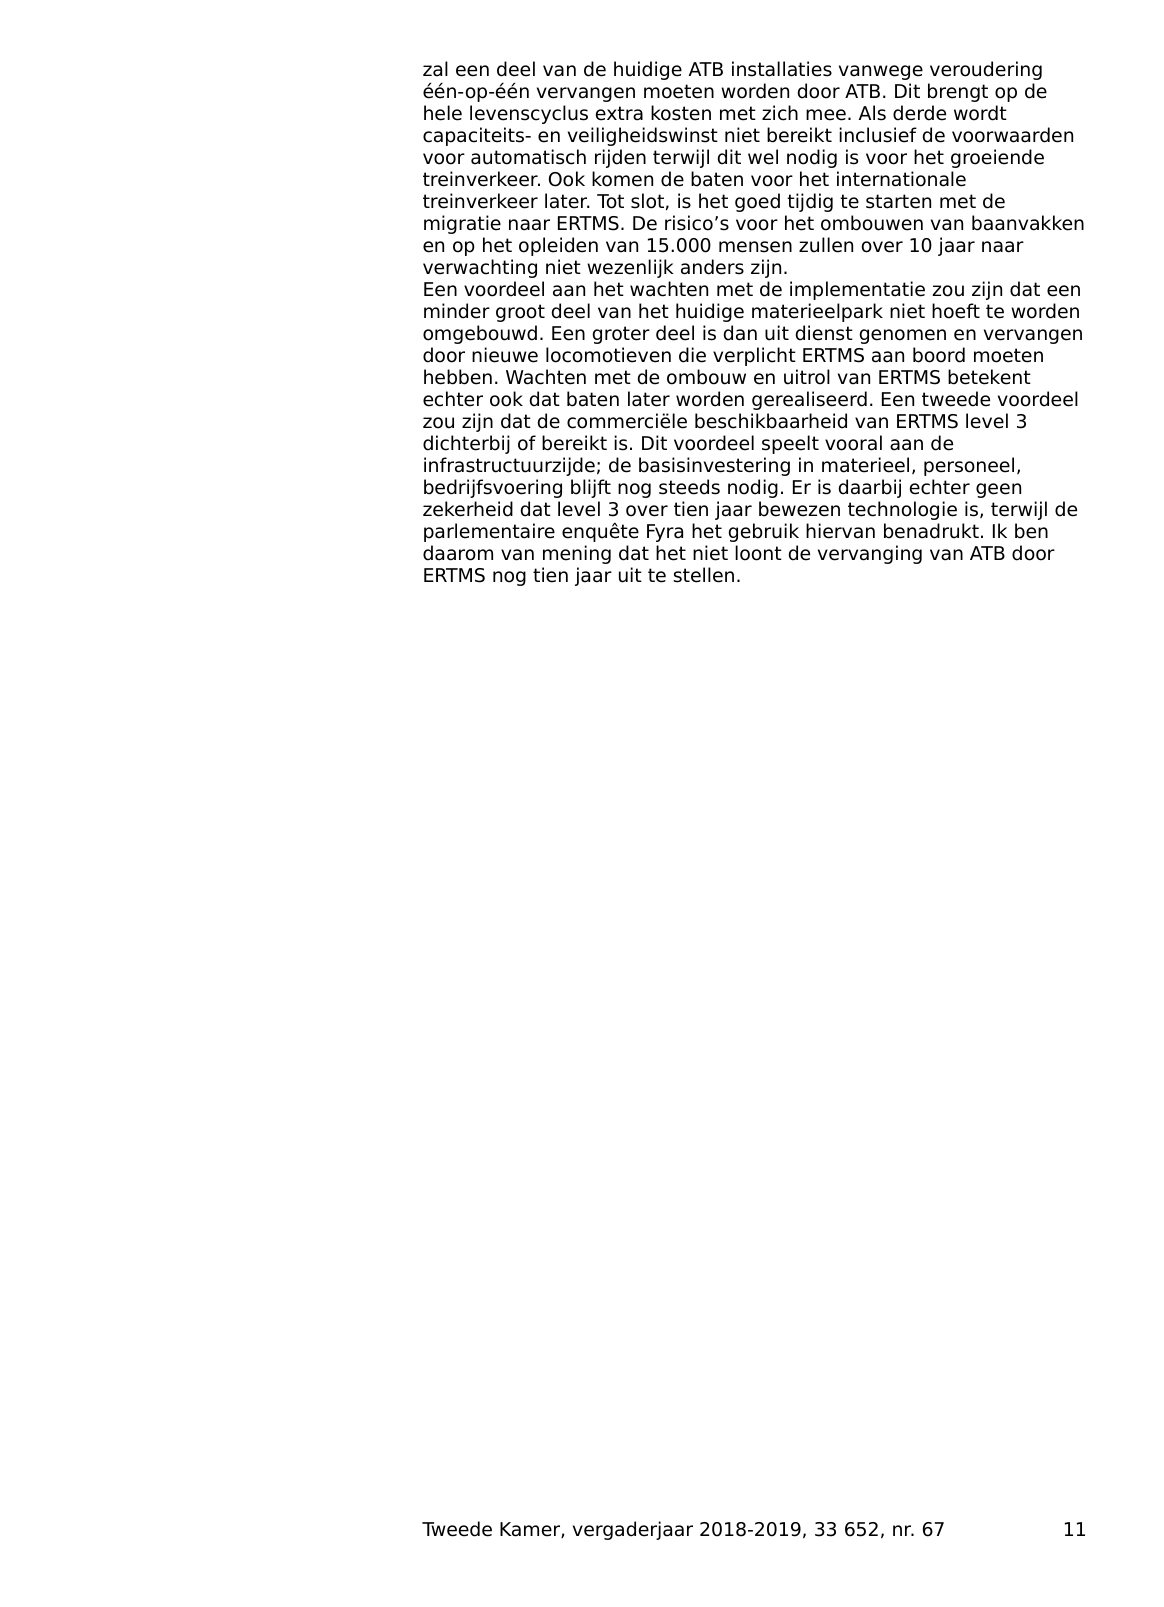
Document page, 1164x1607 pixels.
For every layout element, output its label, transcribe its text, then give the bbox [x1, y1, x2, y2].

text zal een deel van de huidige ATB installaties vanwege veroudering één-op-één vervangen moeten worden door ATB. Dit brengt op de hele levenscyclus extra kosten met zich mee. Als derde wordt capaciteits- en veiligheidswinst niet bereikt inclusief de voorwaarden voor automatisch rijden terwijl dit wel nodig is voor het groeiende treinverkeer. Ook komen de baten voor het internationale treinverkeer later. Tot slot, is het goed tijdig te starten met de migratie naar ERTMS. De risico’s voor het ombouwen van baanvakken en op het opleiden van 15.000 mensen zullen over 10 jaar naar verwachting niet wezenlijk anders zijn. [422, 59, 1087, 279]
text Een voordeel aan het wachten met de implementatie zou zijn dat een minder groot deel van het huidige materieelpark niet hoeft te worden omgebouwd. Een groter deel is dan uit dienst genomen en vervangen door nieuwe locomotieven die verplicht ERTMS aan boord moeten hebben. Wachten met de ombouw en uitrol van ERTMS betekent echter ook dat baten later worden gerealiseerd. Een tweede voordeel zou zijn dat de commerciële beschikbaarheid van ERTMS level 3 dichterbij of bereikt is. Dit voordeel speelt vooral aan de infrastructuurzijde; de basisinvestering in materieel, personeel, bedrijfsvoering blijft nog steeds nodig. Er is daarbij echter geen zekerheid dat level 3 over tien jaar bewezen technologie is, terwijl de parlementaire enquête Fyra het gebruik hiervan benadrukt. Ik ben daarom van mening dat het niet loont de vervanging van ATB door ERTMS nog tien jaar uit te stellen. [422, 279, 1087, 587]
